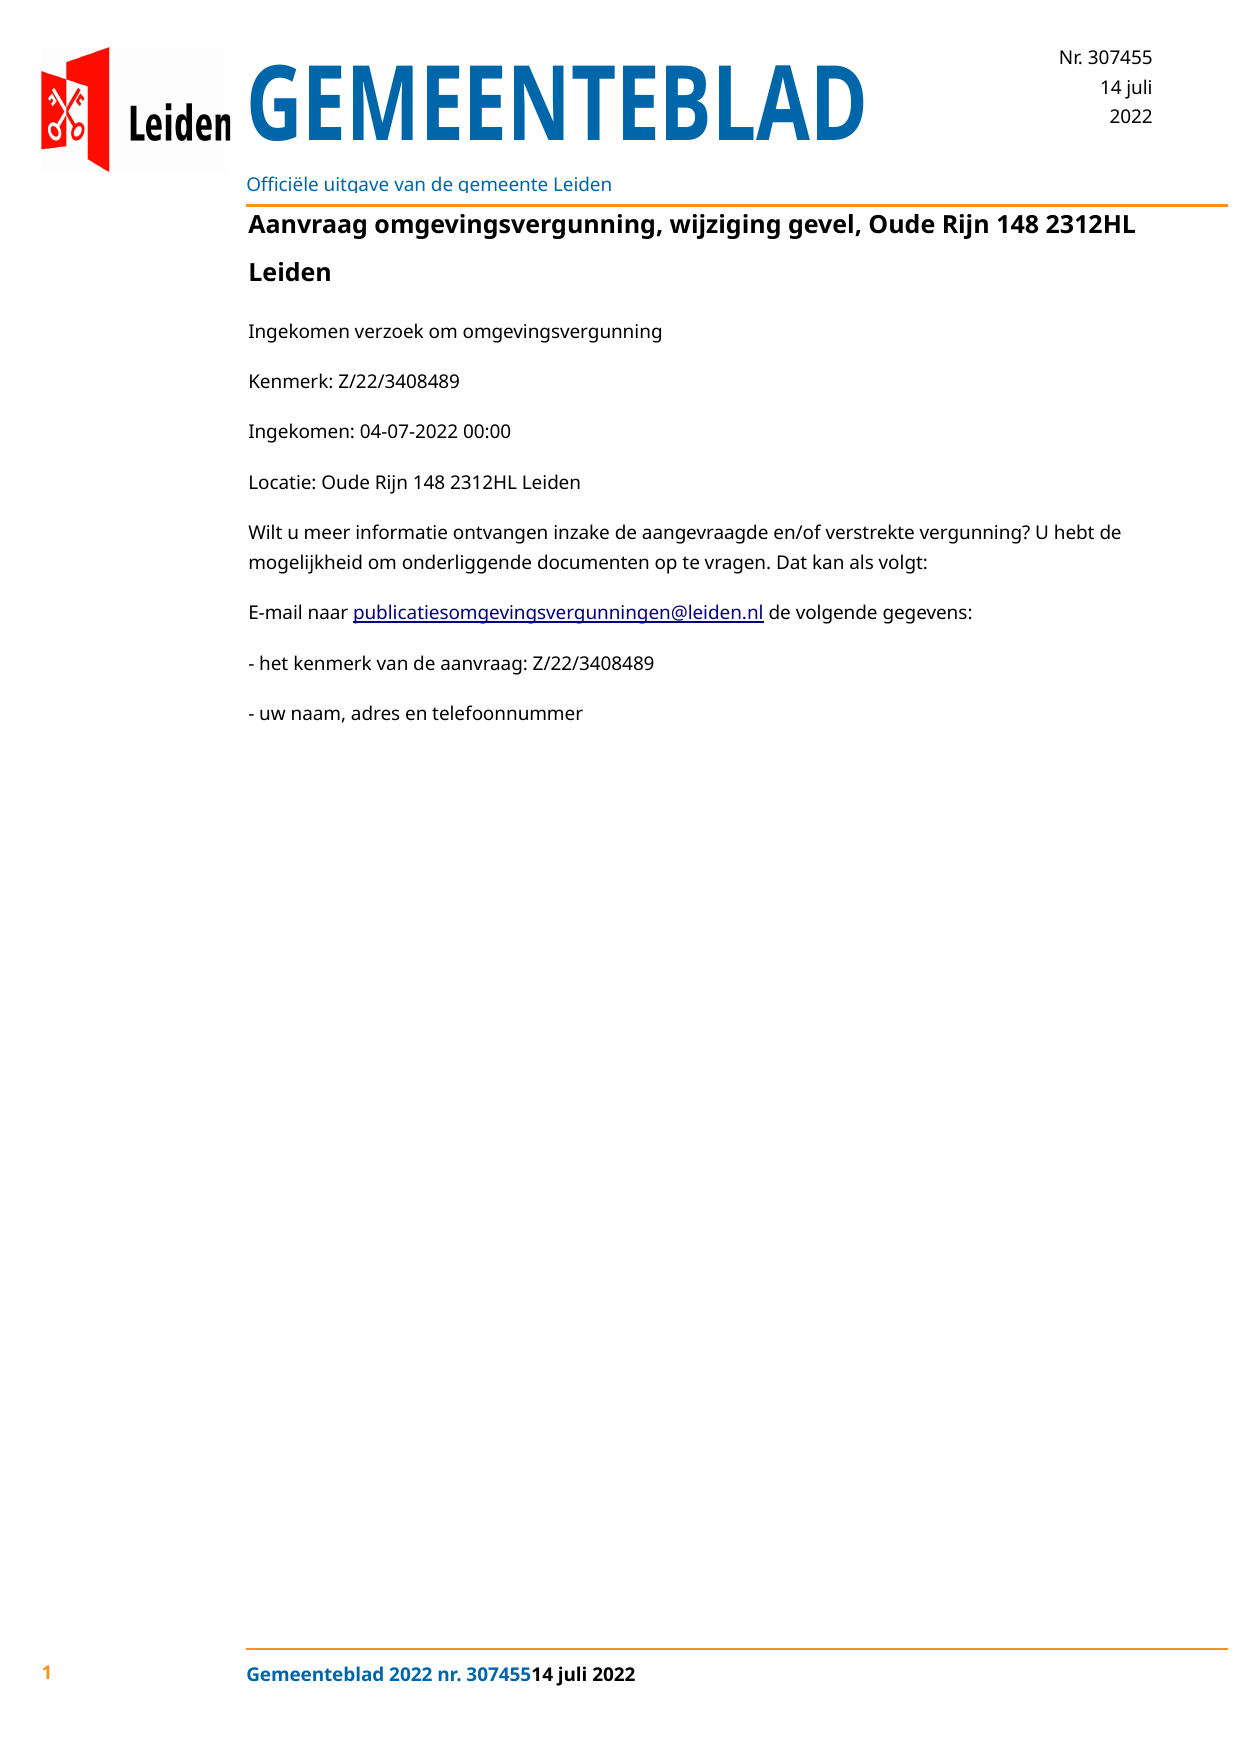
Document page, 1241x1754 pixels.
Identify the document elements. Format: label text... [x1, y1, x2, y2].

text - het kenmerk van de aanvraag: Z/22/3408489 [248, 650, 1152, 676]
text - uw naam, adres en telefoonnummer [248, 700, 1152, 726]
text Aanvraag omgevingsvergunning, wijziging gevel, Oude Rijn 148 2312HL Leiden [248, 207, 1152, 288]
text Ingekomen verzoek om omgevingsvergunning [248, 318, 1152, 344]
text Ingekomen: 04-07-2022 00:00 [248, 419, 1152, 444]
picture [41, 47, 231, 172]
text Wilt u meer informatie ontvangen inzake de aangevraagde en/of verstrekte vergunning? U hebt de mogelijkheid om onderliggende documenten op te vragen. Dat kan als volgt: [248, 519, 1152, 575]
text E-mail naar publicatiesomgevingsvergunningen@leiden.nl de volgende gegevens: [248, 599, 1152, 625]
text Locatie: Oude Rijn 148 2312HL Leiden [248, 469, 1152, 495]
text Kenmerk: Z/22/3408489 [248, 368, 1152, 394]
